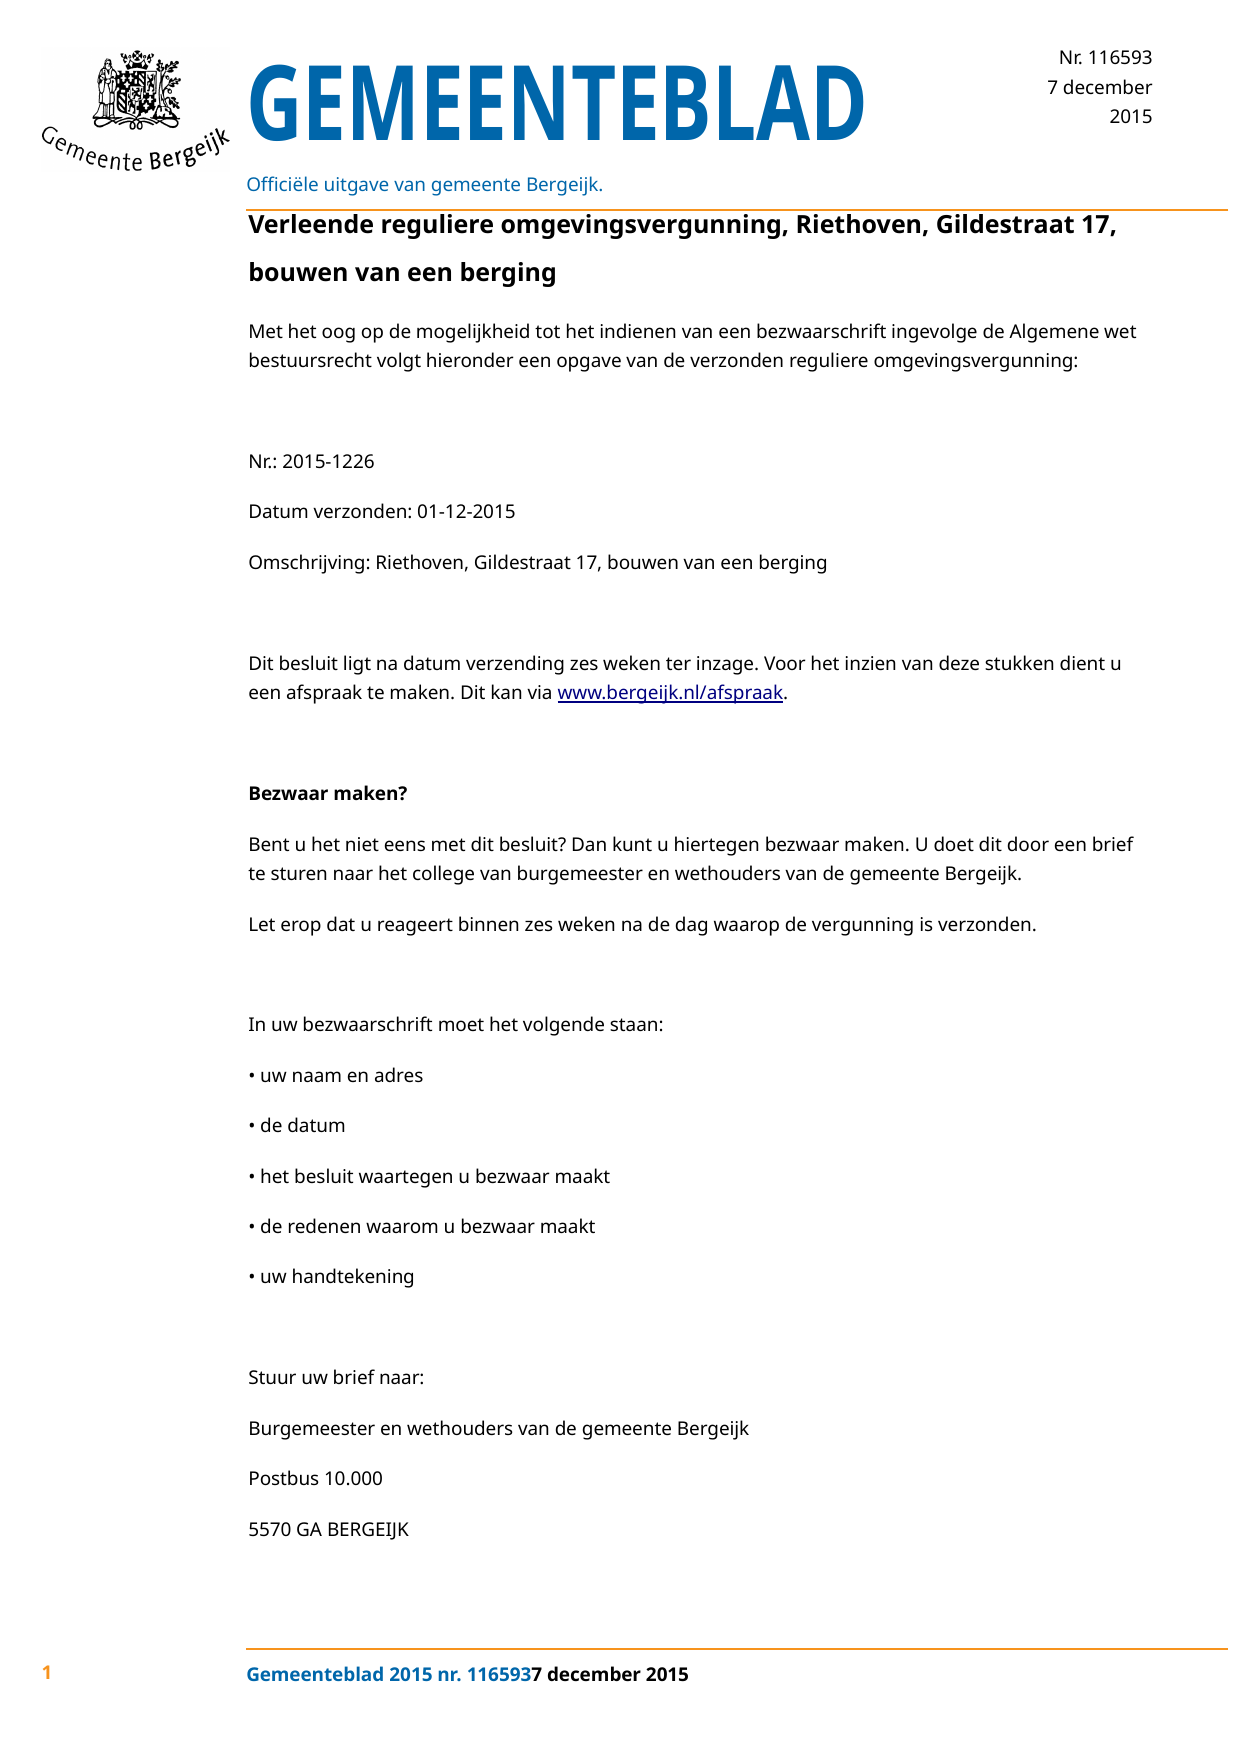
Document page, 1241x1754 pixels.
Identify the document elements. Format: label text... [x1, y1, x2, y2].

text • het besluit waartegen u bezwaar maakt [248, 1163, 1152, 1189]
text Omschrijving: Riethoven, Gildestraat 17, bouwen van een berging [248, 549, 1152, 575]
text Stuur uw brief naar: [248, 1364, 1152, 1390]
text Dit besluit ligt na datum verzending zes weken ter inzage. Voor het inzien van deze stukken dient u een afspraak te maken. Dit kan via www.bergeijk.nl/afspraak. [248, 650, 1152, 705]
text • uw naam en adres [248, 1062, 1152, 1088]
text Verleende reguliere omgevingsvergunning, Riethoven, Gildestraat 17, bouwen van een berging [248, 211, 1152, 288]
text Bent u het niet eens met dit besluit? Dan kunt u hiertegen bezwaar maken. U doet dit door een brief te sturen naar het college van burgemeester en wethouders van de gemeente Bergeijk. [248, 831, 1152, 886]
text In uw bezwaarschrift moet het volgende staan: [248, 1012, 1152, 1037]
text Bezwaar maken? [248, 780, 1152, 806]
text Let erop dat u reageert binnen zes weken na de dag waarop de vergunning is verzonden. [248, 911, 1152, 937]
text Nr.: 2015-1226 [248, 448, 1152, 474]
text • uw handtekening [248, 1264, 1152, 1289]
text Datum verzonden: 01-12-2015 [248, 499, 1152, 524]
picture [41, 47, 231, 172]
text Burgemeester en wethouders van de gemeente Bergeijk [248, 1415, 1152, 1441]
text Met het oog op de mogelijkheid tot het indienen van een bezwaarschrift ingevolge de Algemene wet bestuursrecht volgt hieronder een opgave van de verzonden reguliere omgevingsvergunning: [248, 318, 1152, 373]
text • de redenen waarom u bezwaar maakt [248, 1213, 1152, 1239]
text Postbus 10.000 [248, 1465, 1152, 1491]
text • de datum [248, 1112, 1152, 1138]
text 5570 GA BERGEIJK [248, 1516, 1152, 1542]
